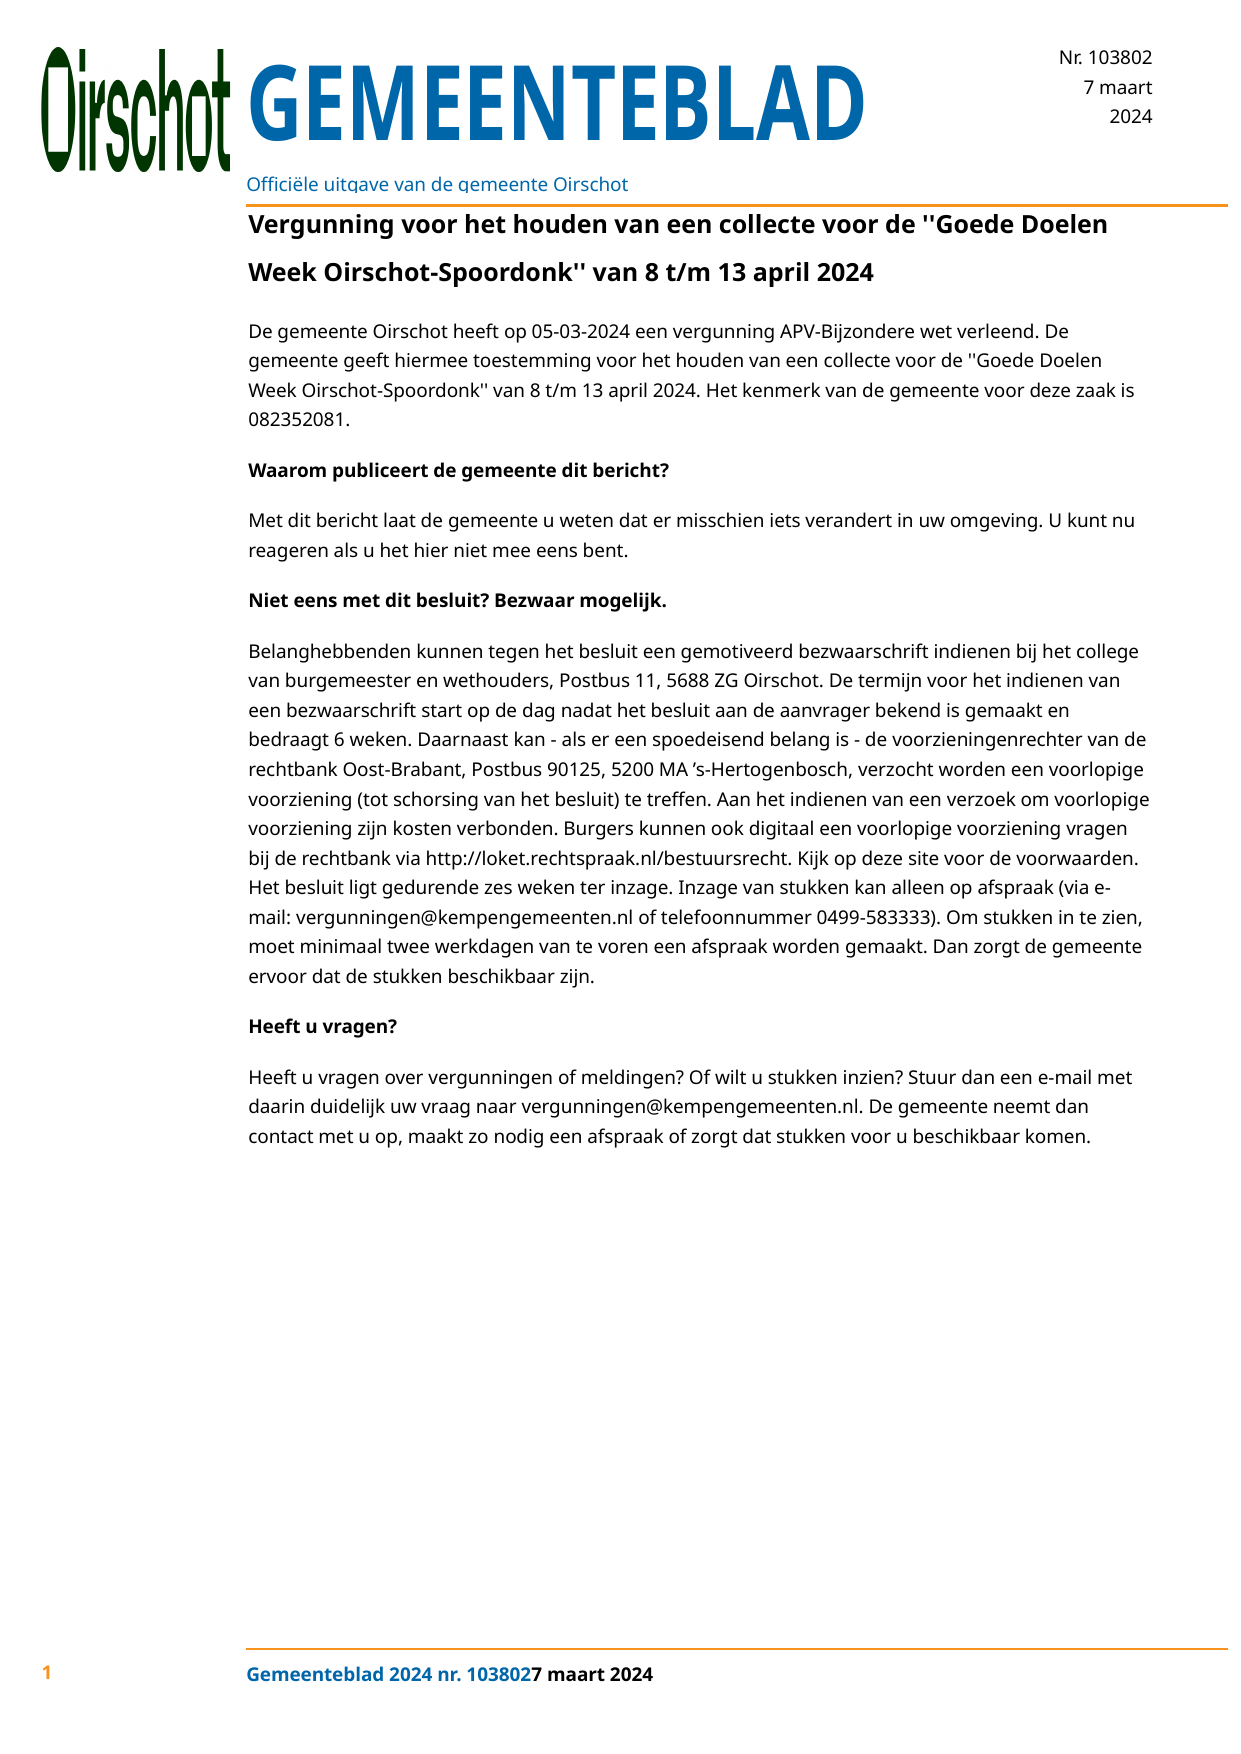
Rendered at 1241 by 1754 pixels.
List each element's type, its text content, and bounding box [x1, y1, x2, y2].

text Heeft u vragen over vergunningen of meldingen? Of wilt u stukken inzien? Stuur dan een e-mail met daarin duidelijk uw vraag naar vergunningen@kempengemeenten.nl. De gemeente neemt dan contact met u op, maakt zo nodig een afspraak of zorgt dat stukken voor u beschikbaar komen. [248, 1064, 1152, 1149]
text Waarom publiceert de gemeente dit bericht? [248, 457, 1152, 483]
text Heeft u vragen? [248, 1014, 1152, 1039]
text Niet eens met dit besluit? Bezwaar mogelijk. [248, 587, 1152, 613]
text De gemeente Oirschot heeft op 05-03-2024 een vergunning APV-Bijzondere wet verleend. De gemeente geeft hiermee toestemming voor het houden van een collecte voor de ''Goede Doelen Week Oirschot-Spoordonk'' van 8 t/m 13 april 2024. Het kenmerk van de gemeente voor deze zaak is 082352081. [248, 318, 1152, 432]
text Vergunning voor het houden van een collecte voor de ''Goede Doelen Week Oirschot-Spoordonk'' van 8 t/m 13 april 2024 [248, 207, 1152, 288]
text Met dit bericht laat de gemeente u weten dat er misschien iets verandert in uw omgeving. U kunt nu reageren als u het hier niet mee eens bent. [248, 507, 1152, 563]
text Belanghebbenden kunnen tegen het besluit een gemotiveerd bezwaarschrift indienen bij het college van burgemeester en wethouders, Postbus 11, 5688 ZG Oirschot. De termijn voor het indienen van een bezwaarschrift start op de dag nadat het besluit aan de aanvrager bekend is gemaakt en bedraagt 6 weken. Daarnaast kan - als er een spoedeisend belang is - de voorzieningenrechter van de rechtbank Oost-Brabant, Postbus 90125, 5200 MA ’s-Hertogenbosch, verzocht worden een voorlopige voorziening (tot schorsing van het besluit) te treffen. Aan het indienen van een verzoek om voorlopige voorziening zijn kosten verbonden. Burgers kunnen ook digitaal een voorlopige voorziening vragen bij de rechtbank via http://loket.rechtspraak.nl/bestuursrecht. Kijk op deze site voor de voorwaarden. Het besluit ligt gedurende zes weken ter inzage. Inzage van stukken kan alleen op afspraak (via e-mail: vergunningen@kempengemeenten.nl of telefoonnummer 0499-583333). Om stukken in te zien, moet minimaal twee werkdagen van te voren een afspraak worden gemaakt. Dan zorgt de gemeente ervoor dat de stukken beschikbaar zijn. [248, 638, 1152, 989]
picture [41, 47, 231, 172]
